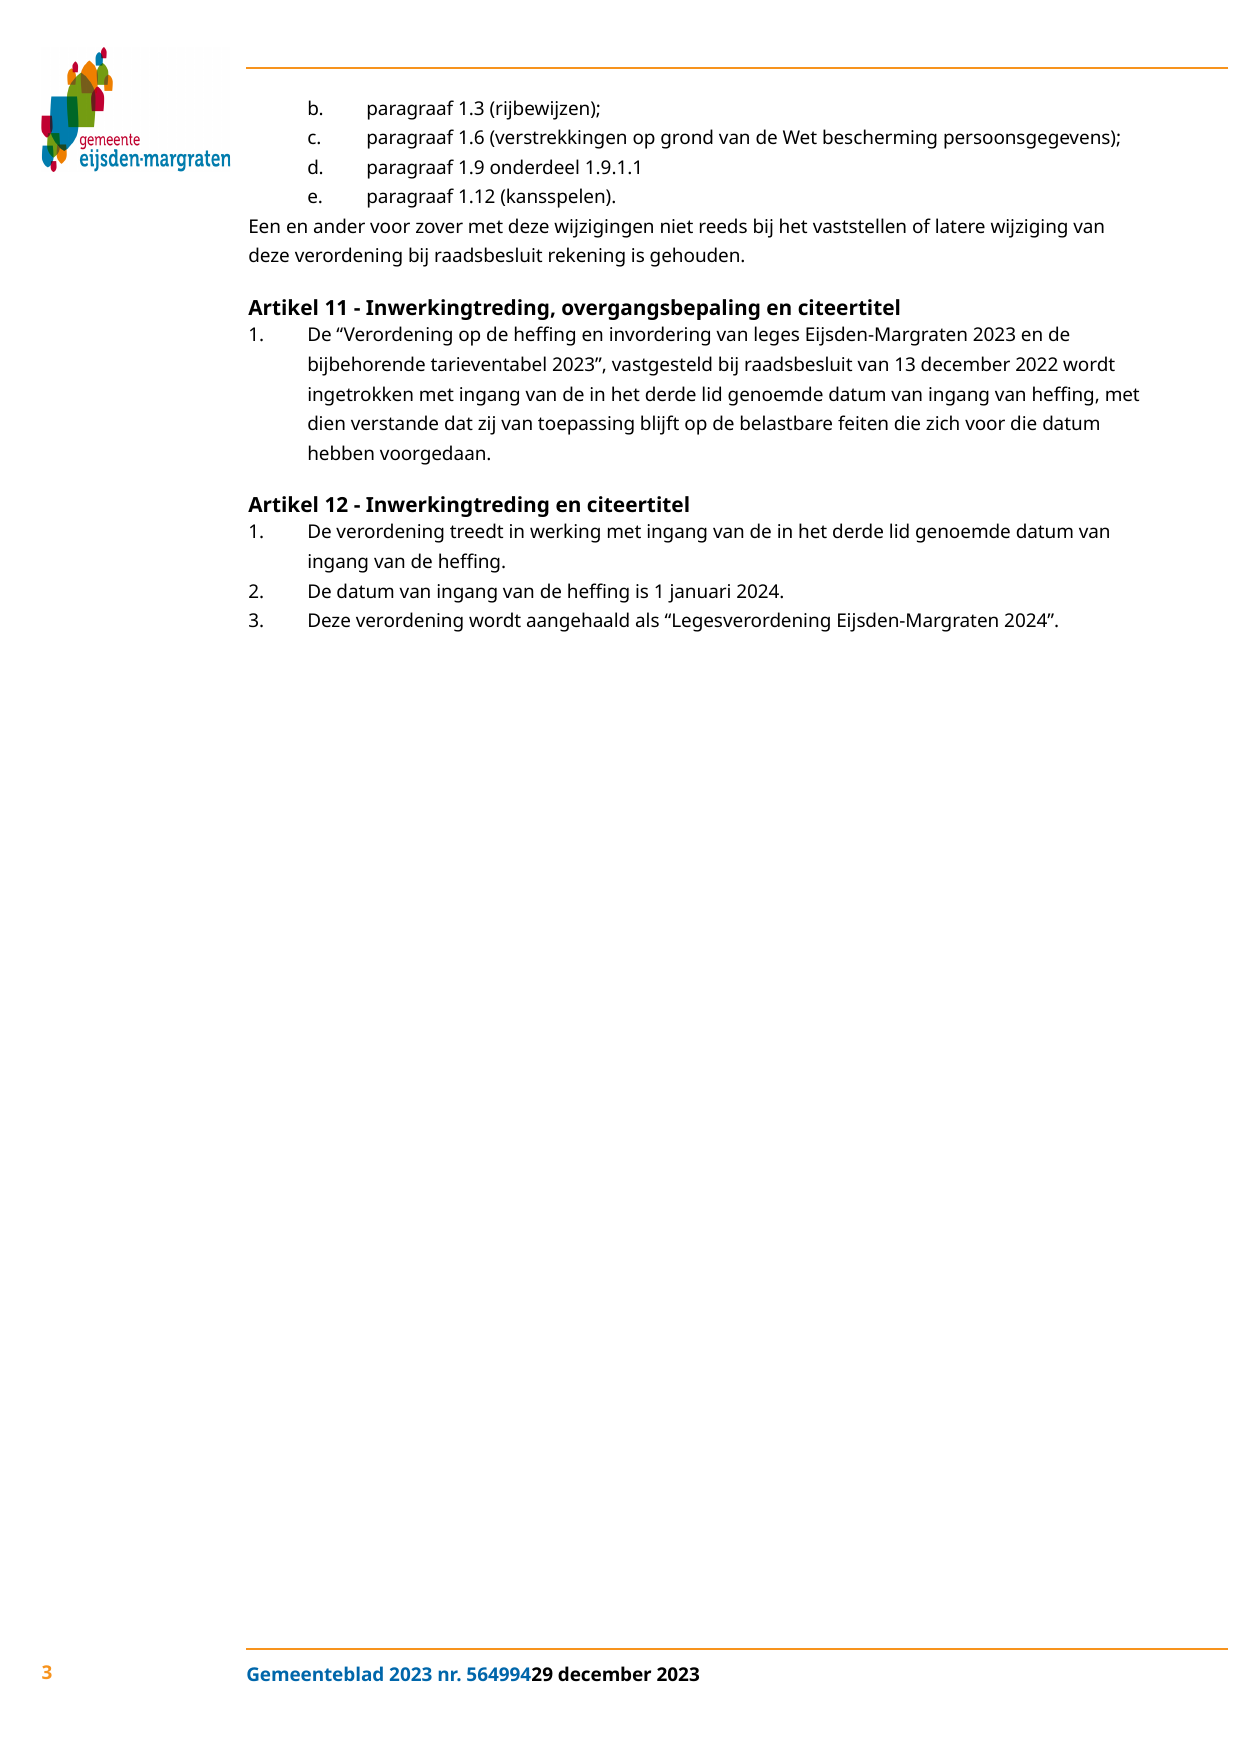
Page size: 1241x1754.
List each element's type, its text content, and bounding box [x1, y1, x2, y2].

list De datum van ingang van de heffing is 1 januari 2024. [248, 578, 1152, 604]
list De verordening treedt in werking met ingang van de in het derde lid genoemde datum van ingang van de heffing. [248, 519, 1152, 574]
list paragraaf 1.9 onderdeel 1.9.1.1 [307, 154, 1152, 180]
text Artikel 11 - Inwerkingtreding, overgangsbepaling en citeertitel [248, 293, 1152, 322]
list paragraaf 1.6 (verstrekkingen op grond van de Wet bescherming persoonsgegevens); [307, 124, 1152, 150]
picture [41, 47, 231, 172]
text Artikel 12 - Inwerkingtreding en citeertitel [248, 490, 1152, 519]
list De “Verordening op de heffing en invordering van leges Eijsden-Margraten 2023 en de bijbehorende tarieventabel 2023”, vastgesteld bij raadsbesluit van 13 december 2022 wordt ingetrokken met ingang van de in het derde lid genoemde datum van ingang van heffing, met dien verstande dat zij van toepassing blijft op de belastbare feiten die zich voor die datum hebben voorgedaan. [248, 322, 1152, 466]
list paragraaf 1.3 (rijbewijzen); [307, 95, 1152, 121]
list Deze verordening wordt aangehaald als “Legesverordening Eijsden-Margraten 2024”. [248, 607, 1152, 633]
text Een en ander voor zover met deze wijzigingen niet reeds bij het vaststellen of latere wijziging van deze verordening bij raadsbesluit rekening is gehouden. [248, 213, 1152, 268]
list paragraaf 1.12 (kansspelen). [307, 183, 1152, 209]
